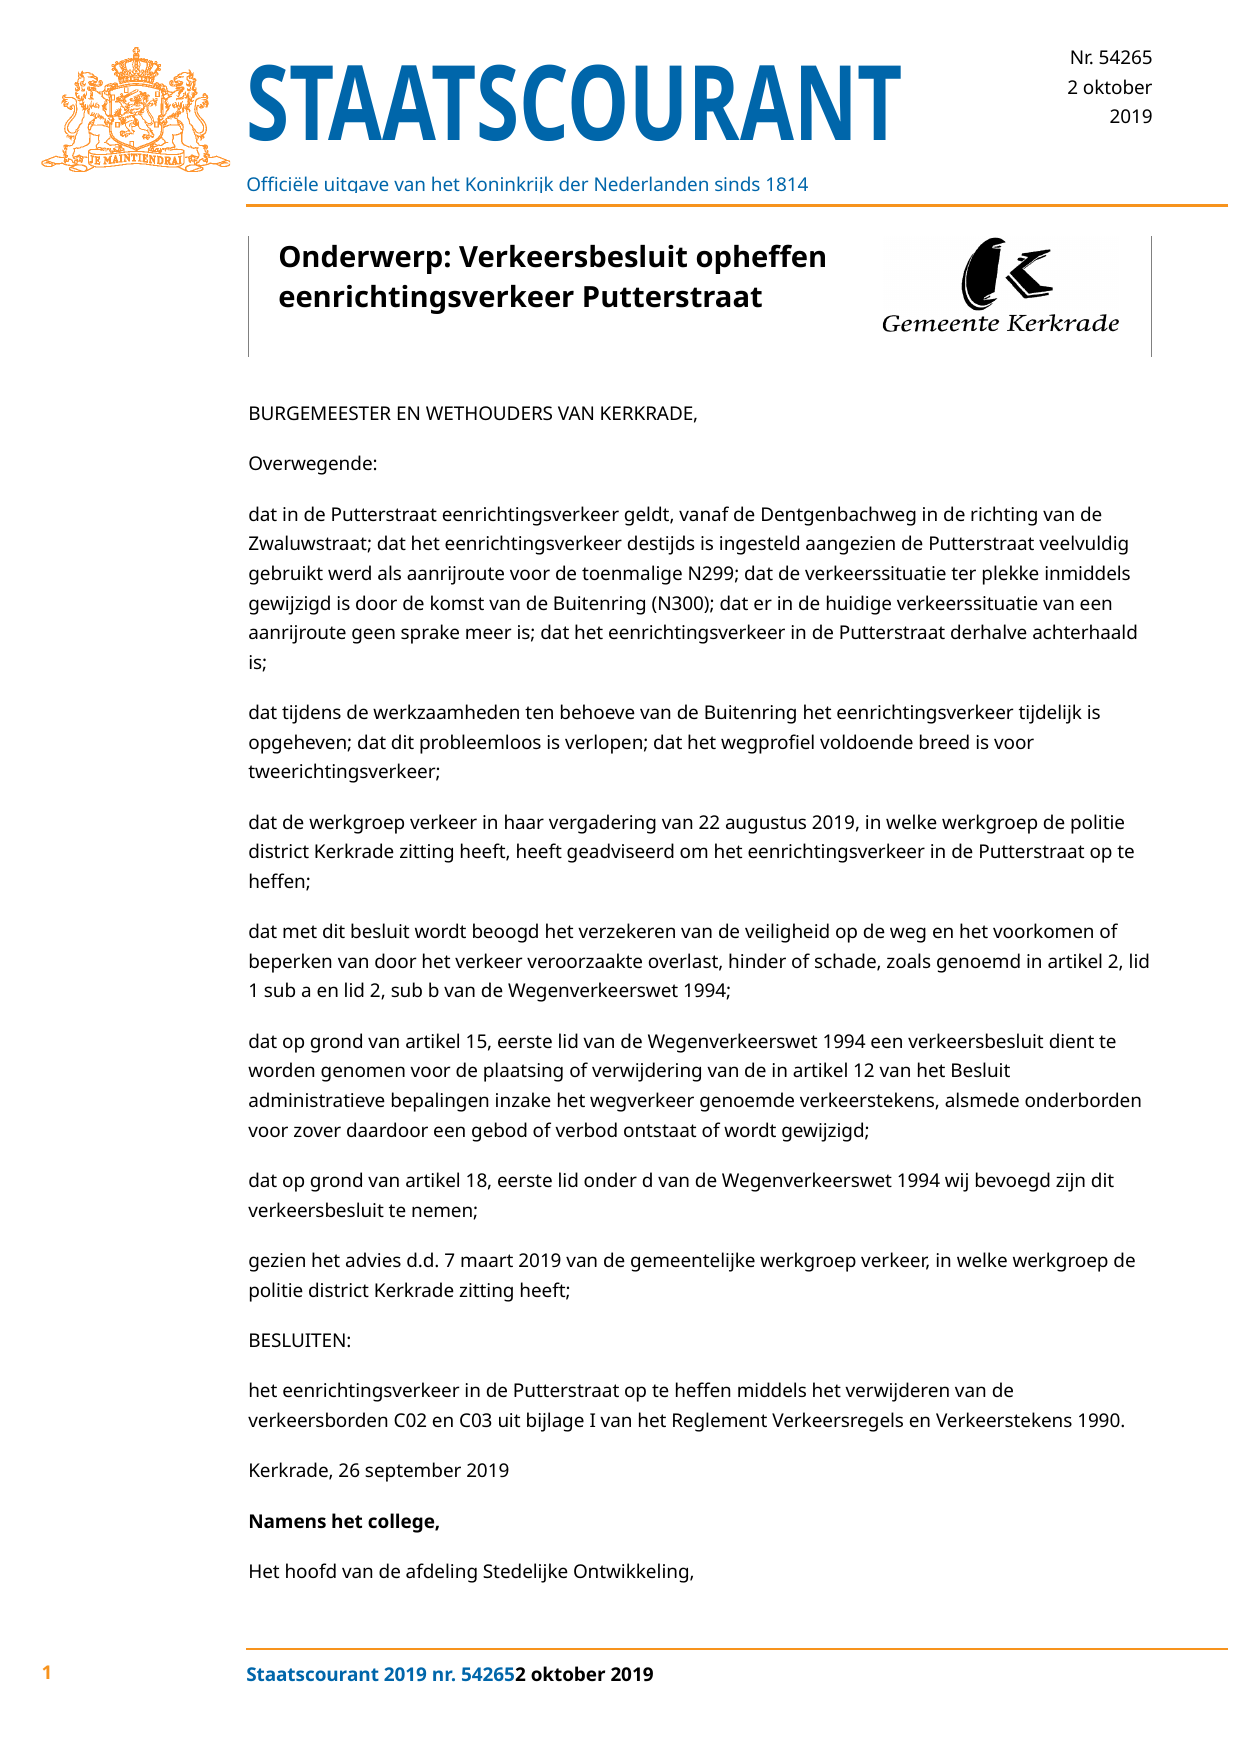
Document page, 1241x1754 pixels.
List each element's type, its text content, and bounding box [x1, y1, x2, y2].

text Namens het college, [248, 1508, 1152, 1534]
text dat met dit besluit wordt beoogd het verzekeren van de veiligheid op de weg en het voorkomen of beperken van door het verkeer veroorzaakte overlast, hinder of schade, zoals genoemd in artikel 2, lid 1 sub a en lid 2, sub b van de Wegenverkeerswet 1994; [248, 918, 1152, 1003]
text gezien het advies d.d. 7 maart 2019 van de gemeentelijke werkgroep verkeer, in welke werkgroep de politie district Kerkrade zitting heeft; [248, 1247, 1152, 1303]
text Het hoofd van de afdeling Stedelijke Ontwikkeling, [248, 1558, 1152, 1584]
text BESLUITEN: [248, 1327, 1152, 1353]
text Kerkrade, 26 september 2019 [248, 1458, 1152, 1483]
table_header [850, 236, 1151, 357]
text dat de werkgroep verkeer in haar vergadering van 22 augustus 2019, in welke werkgroep de politie district Kerkrade zitting heeft, heeft geadviseerd om het eenrichtingsverkeer in de Putterstraat op te heffen; [248, 809, 1152, 894]
text dat tijdens de werkzaamheden ten behoeve van de Buitenring het eenrichtingsverkeer tijdelijk is opgeheven; dat dit probleemloos is verlopen; dat het wegprofiel voldoende breed is voor tweerichtingsverkeer; [248, 699, 1152, 784]
text Overwegende: [248, 451, 1152, 476]
picture [41, 47, 231, 172]
text het eenrichtingsverkeer in de Putterstraat op te heffen middels het verwijderen van de verkeersborden C02 en C03 uit bijlage I van het Reglement Verkeersregels en Verkeerstekens 1990. [248, 1378, 1152, 1433]
text BURGEMEESTER EN WETHOUDERS VAN KERKRADE, [248, 400, 1152, 426]
text dat op grond van artikel 18, eerste lid onder d van de Wegenverkeerswet 1994 wij bevoegd zijn dit verkeersbesluit te nemen; [248, 1167, 1152, 1223]
picture [882, 236, 1119, 332]
table_header Onderwerp: Verkeersbesluit opheffen eenrichtingsverkeer Putterstraat [249, 236, 850, 357]
text dat op grond van artikel 15, eerste lid van de Wegenverkeerswet 1994 een verkeersbesluit dient te worden genomen voor de plaatsing of verwijdering van de in artikel 12 van het Besluit administratieve bepalingen inzake het wegverkeer genoemde verkeerstekens, alsmede onderborden voor zover daardoor een gebod of verbod ontstaat of wordt gewijzigd; [248, 1028, 1152, 1143]
text dat in de Putterstraat eenrichtingsverkeer geldt, vanaf de Dentgenbachweg in de richting van de Zwaluwstraat; dat het eenrichtingsverkeer destijds is ingesteld aangezien de Putterstraat veelvuldig gebruikt werd als aanrijroute voor de toenmalige N299; dat de verkeerssituatie ter plekke inmiddels gewijzigd is door de komst van de Buitenring (N300); dat er in de huidige verkeerssituatie van een aanrijroute geen sprake meer is; dat het eenrichtingsverkeer in de Putterstraat derhalve achterhaald is; [248, 501, 1152, 675]
